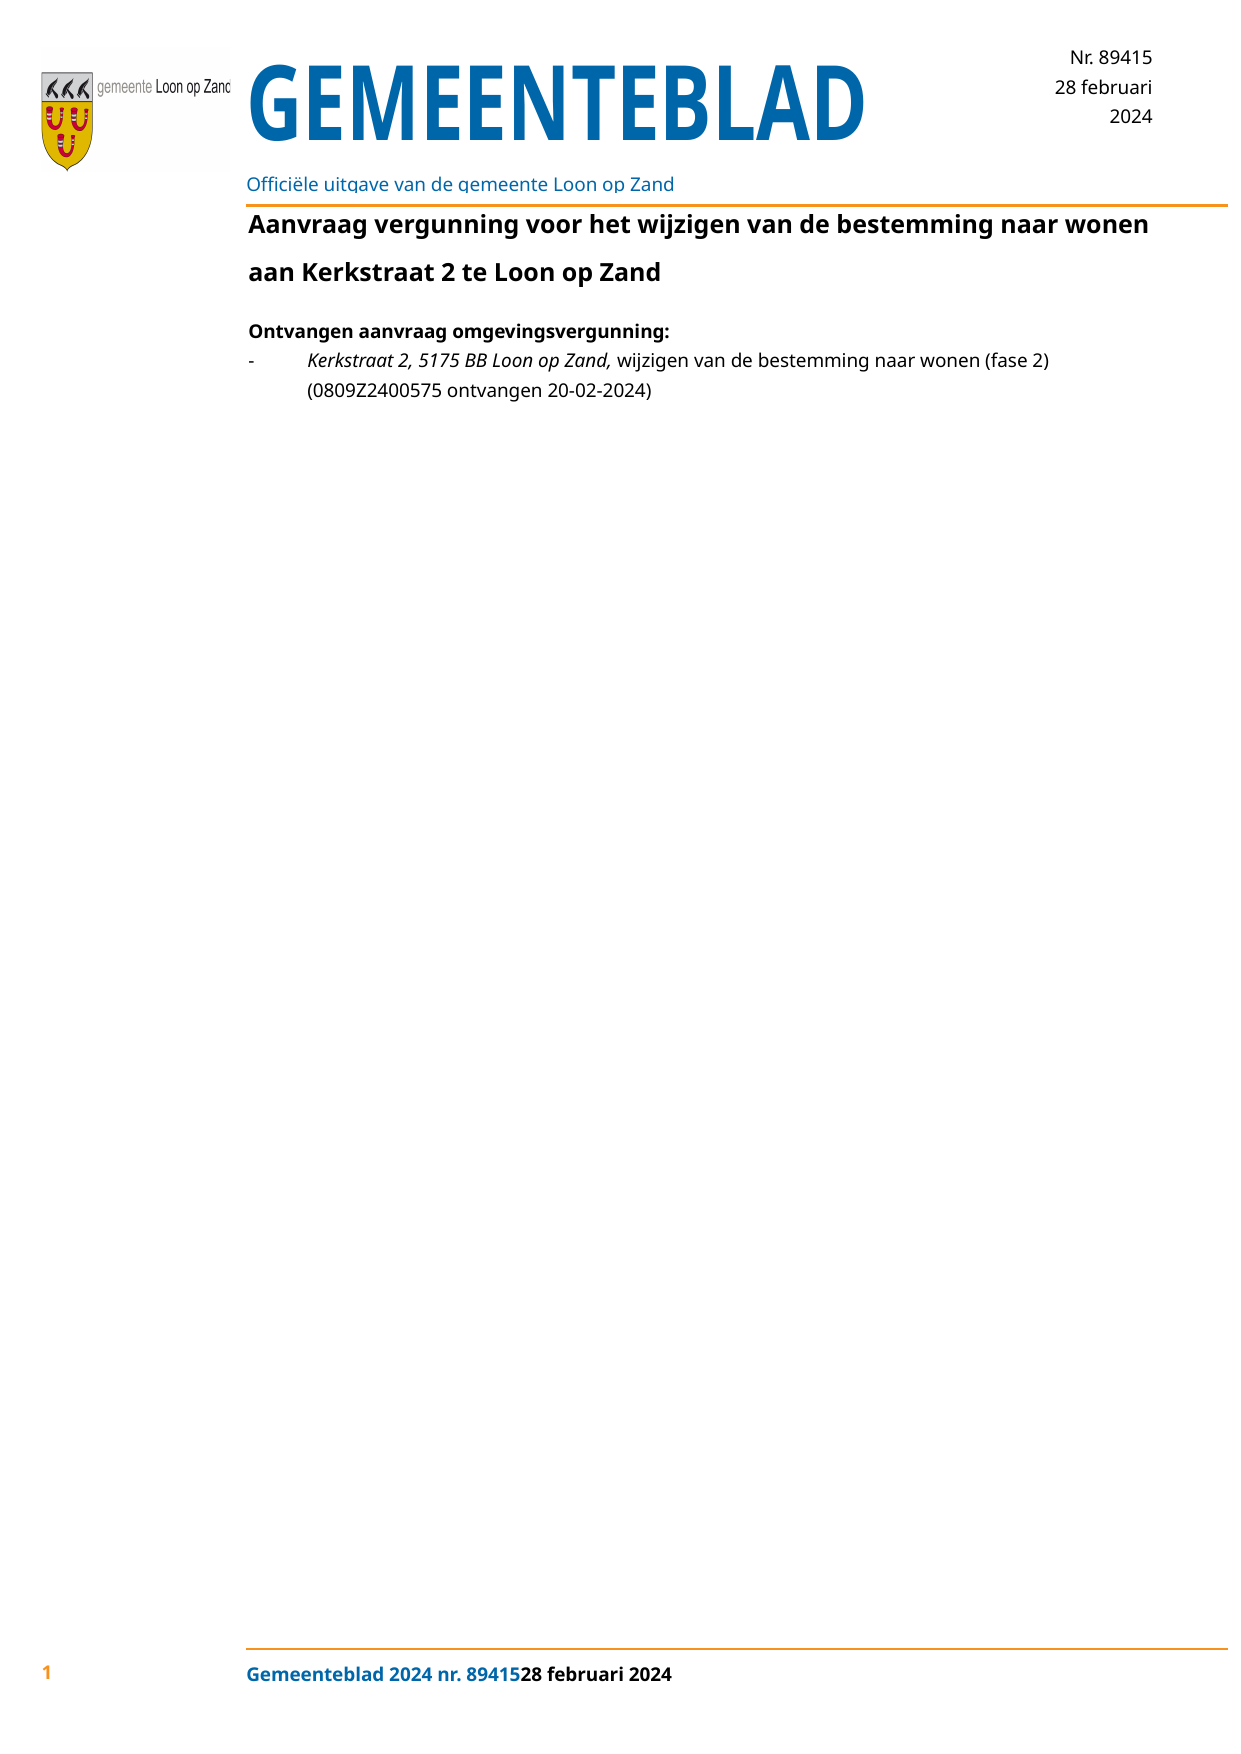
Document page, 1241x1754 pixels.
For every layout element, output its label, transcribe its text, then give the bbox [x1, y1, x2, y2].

text Ontvangen aanvraag omgevingsvergunning: [248, 318, 1152, 344]
text Aanvraag vergunning voor het wijzigen van de bestemming naar wonen aan Kerkstraat 2 te Loon op Zand [248, 207, 1152, 288]
list Kerkstraat 2, 5175 BB Loon op Zand, wijzigen van de bestemming naar wonen (fase 2) (0809Z2400575 ontvangen 20-02-2024) [248, 347, 1152, 403]
picture [41, 47, 231, 172]
